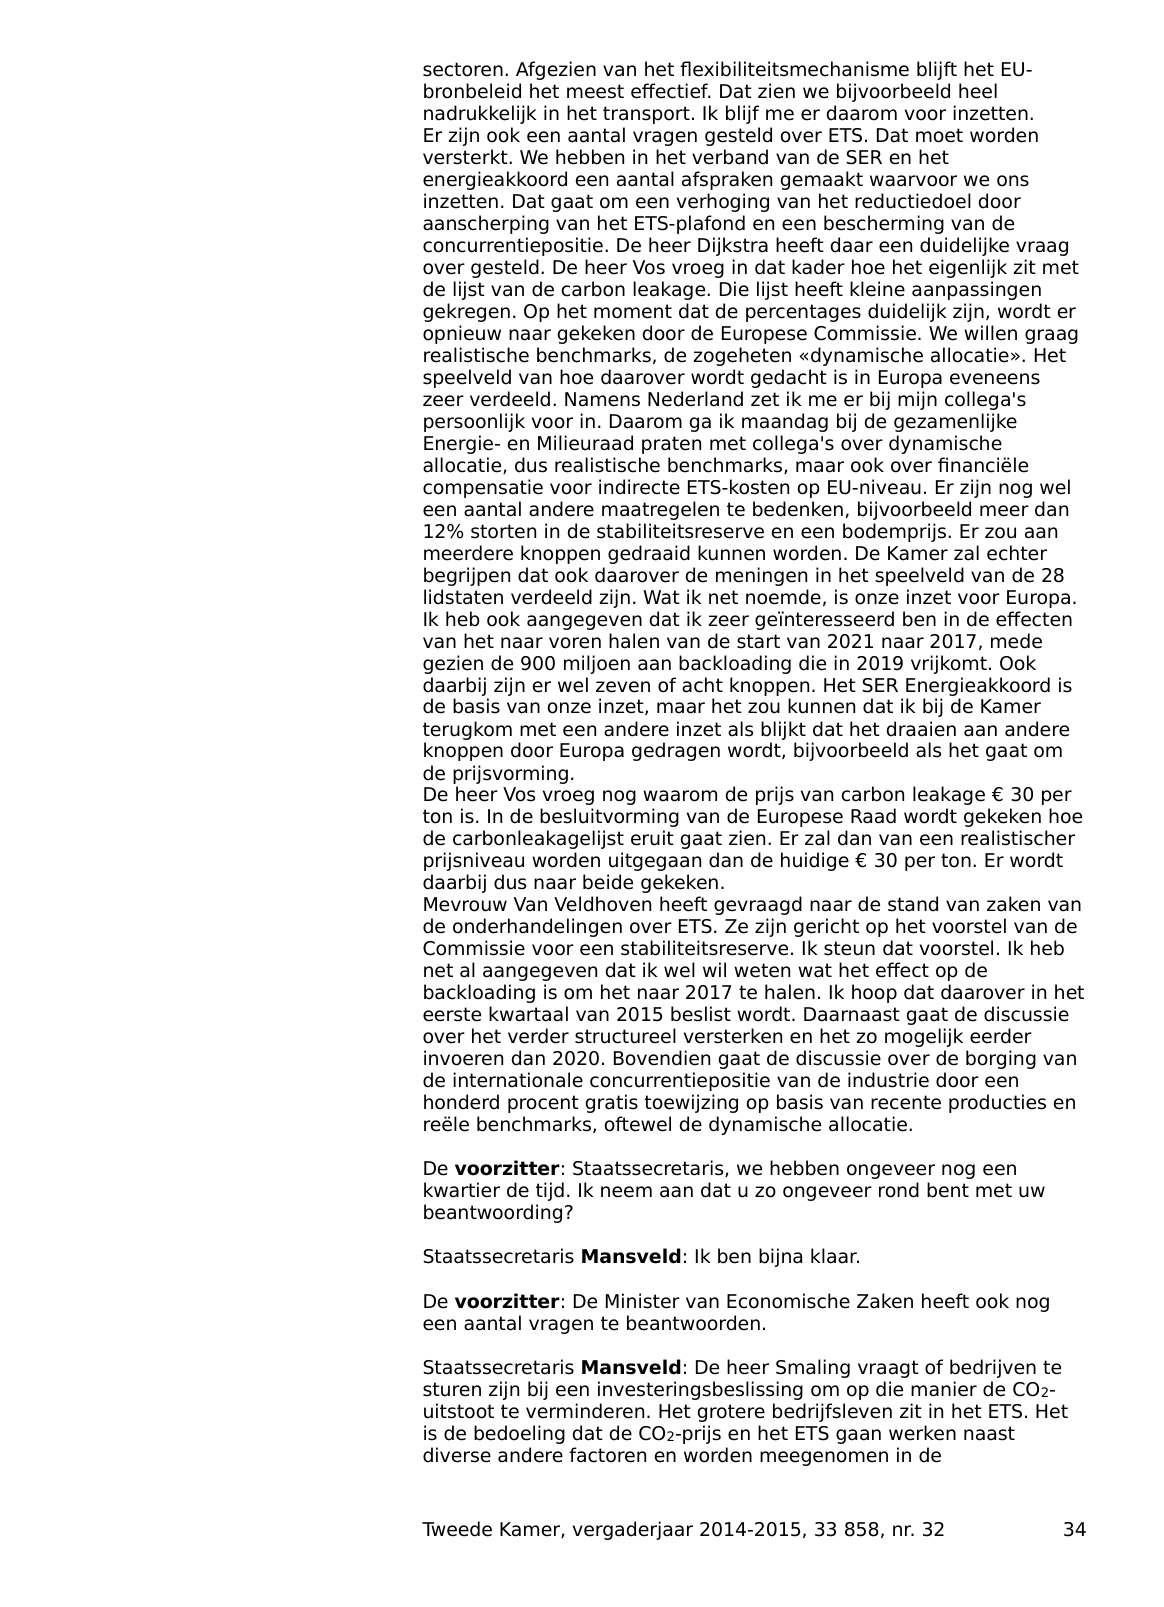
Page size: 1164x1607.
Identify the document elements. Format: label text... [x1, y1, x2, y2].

text De voorzitter: Staatssecretaris, we hebben ongeveer nog een kwartier de tijd. Ik neem aan dat u zo ongeveer rond bent met uw beantwoording? [422, 1158, 1087, 1224]
text Staatssecretaris Mansveld: De heer Smaling vraagt of bedrijven te sturen zijn bij een investeringsbeslissing om op die manier de CO2-uitstoot te verminderen. Het grotere bedrijfsleven zit in het ETS. Het is de bedoeling dat de CO2-prijs en het ETS gaan werken naast diverse andere factoren en worden meegenomen in de [422, 1357, 1087, 1467]
text Mevrouw Van Veldhoven heeft gevraagd naar de stand van zaken van de onderhandelingen over ETS. Ze zijn gericht op het voorstel van de Commissie voor een stabiliteitsreserve. Ik steun dat voorstel. Ik heb net al aangegeven dat ik wel wil weten wat het effect op de backloading is om het naar 2017 te halen. Ik hoop dat daarover in het eerste kwartaal van 2015 beslist wordt. Daarnaast gaat de discussie over het verder structureel versterken en het zo mogelijk eerder invoeren dan 2020. Bovendien gaat de discussie over de borging van de internationale concurrentiepositie van de industrie door een honderd procent gratis toewijzing op basis van recente producties en reële benchmarks, oftewel de dynamische allocatie. [422, 894, 1087, 1136]
text Er zijn ook een aantal vragen gesteld over ETS. Dat moet worden versterkt. We hebben in het verband van de SER en het energieakkoord een aantal afspraken gemaakt waarvoor we ons inzetten. Dat gaat om een verhoging van het reductiedoel door aanscherping van het ETS-plafond en een bescherming van de concurrentiepositie. De heer Dijkstra heeft daar een duidelijke vraag over gesteld. De heer Vos vroeg in dat kader hoe het eigenlijk zit met de lijst van de carbon leakage. Die lijst heeft kleine aanpassingen gekregen. Op het moment dat de percentages duidelijk zijn, wordt er opnieuw naar gekeken door de Europese Commissie. We willen graag realistische benchmarks, de zogeheten «dynamische allocatie». Het speelveld van hoe daarover wordt gedacht is in Europa eveneens zeer verdeeld. Namens Nederland zet ik me er bij mijn collega's persoonlijk voor in. Daarom ga ik maandag bij de gezamenlijke Energie- en Milieuraad praten met collega's over dynamische allocatie, dus realistische benchmarks, maar ook over financiële compensatie voor indirecte ETS-kosten op EU-niveau. Er zijn nog wel een aantal andere maatregelen te bedenken, bijvoorbeeld meer dan 12% storten in de stabiliteitsreserve en een bodemprijs. Er zou aan meerdere knoppen gedraaid kunnen worden. De Kamer zal echter begrijpen dat ook daarover de meningen in het speelveld van de 28 lidstaten verdeeld zijn. Wat ik net noemde, is onze inzet voor Europa. Ik heb ook aangegeven dat ik zeer geïnteresseerd ben in de effecten van het naar voren halen van de start van 2021 naar 2017, mede gezien de 900 miljoen aan backloading die in 2019 vrijkomt. Ook daarbij zijn er wel zeven of acht knoppen. Het SER Energieakkoord is de basis van onze inzet, maar het zou kunnen dat ik bij de Kamer terugkom met een andere inzet als blijkt dat het draaien aan andere knoppen door Europa gedragen wordt, bijvoorbeeld als het gaat om de prijsvorming. [422, 125, 1087, 784]
text Staatssecretaris Mansveld: Ik ben bijna klaar. [422, 1246, 1087, 1268]
text De voorzitter: De Minister van Economische Zaken heeft ook nog een aantal vragen te beantwoorden. [422, 1291, 1087, 1334]
text De heer Vos vroeg nog waarom de prijs van carbon leakage € 30 per ton is. In de besluitvorming van de Europese Raad wordt gekeken hoe de carbonleakagelijst eruit gaat zien. Er zal dan van een realistischer prijsniveau worden uitgegaan dan de huidige € 30 per ton. Er wordt daarbij dus naar beide gekeken. [422, 784, 1087, 894]
text sectoren. Afgezien van het flexibiliteitsmechanisme blijft het EU-bronbeleid het meest effectief. Dat zien we bijvoorbeeld heel nadrukkelijk in het transport. Ik blijf me er daarom voor inzetten. [422, 59, 1087, 125]
